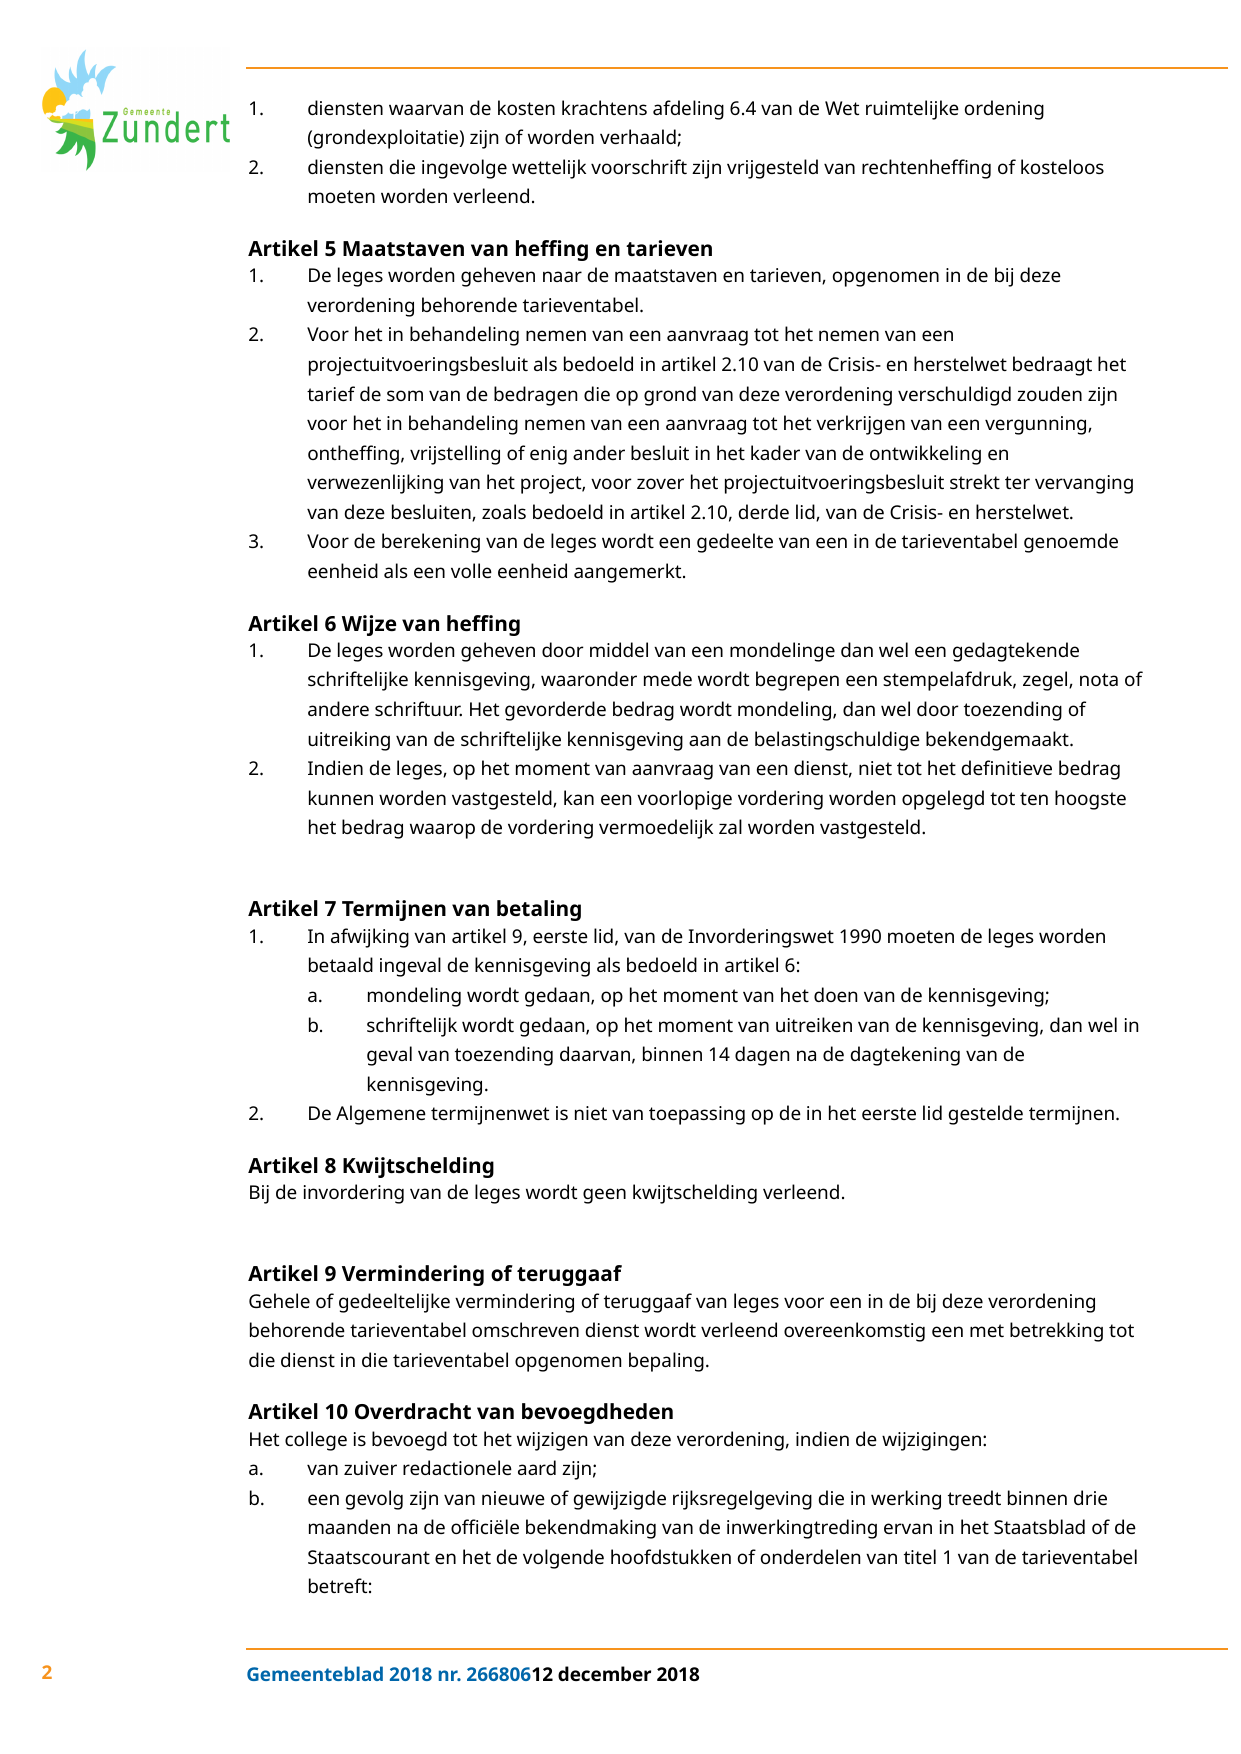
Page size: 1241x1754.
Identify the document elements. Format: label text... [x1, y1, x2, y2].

text Artikel 5 Maatstaven van heffing en tarieven [248, 234, 1152, 262]
list Voor het in behandeling nemen van een aanvraag tot het nemen van een projectuitvoeringsbesluit als bedoeld in artikel 2.10 van de Crisis- en herstelwet bedraagt het tarief de som van de bedragen die op grond van deze verordening verschuldigd zouden zijn voor het in behandeling nemen van een aanvraag tot het verkrijgen van een vergunning, ontheffing, vrijstelling of enig ander besluit in het kader van de ontwikkeling en verwezenlijking van het project, voor zover het projectuitvoeringsbesluit strekt ter vervanging van deze besluiten, zoals bedoeld in artikel 2.10, derde lid, van de Crisis- en herstelwet. [248, 322, 1152, 525]
text Artikel 6 Wijze van heffing [248, 609, 1152, 637]
list Indien de leges, op het moment van aanvraag van een dienst, niet tot het definitieve bedrag kunnen worden vastgesteld, kan een voorlopige vordering worden opgelegd tot ten hoogste het bedrag waarop de vordering vermoedelijk zal worden vastgesteld. [248, 755, 1152, 840]
text Bij de invordering van de leges wordt geen kwijtschelding verleend. [248, 1179, 1152, 1205]
list De Algemene termijnenwet is niet van toepassing op de in het eerste lid gestelde termijnen. [248, 1101, 1152, 1126]
list van zuiver redactionele aard zijn; [248, 1455, 1152, 1481]
text Artikel 10 Overdracht van bevoegdheden [248, 1397, 1152, 1426]
list schriftelijk wordt gedaan, op het moment van uitreiken van de kennisgeving, dan wel in geval van toezending daarvan, binnen 14 dagen na de dagtekening van de kennisgeving. [307, 1012, 1152, 1097]
list De leges worden geheven naar de maatstaven en tarieven, opgenomen in de bij deze verordening behorende tarieventabel. [248, 262, 1152, 318]
list In afwijking van artikel 9, eerste lid, van de Invorderingswet 1990 moeten de leges worden betaald ingeval de kennisgeving als bedoeld in artikel 6: [248, 923, 1152, 978]
list De leges worden geheven door middel van een mondelinge dan wel een gedagtekende schriftelijke kennisgeving, waaronder mede wordt begrepen een stempelafdruk, zegel, nota of andere schriftuur. Het gevorderde bedrag wordt mondeling, dan wel door toezending of uitreiking van de schriftelijke kennisgeving aan de belastingschuldige bekendgemaakt. [248, 637, 1152, 752]
list diensten waarvan de kosten krachtens afdeling 6.4 van de Wet ruimtelijke ordening (grondexploitatie) zijn of worden verhaald; [248, 95, 1152, 150]
text Artikel 8 Kwijtschelding [248, 1151, 1152, 1179]
list een gevolg zijn van nieuwe of gewijzigde rijksregelgeving die in werking treedt binnen drie maanden na de officiële bekendmaking van de inwerkingtreding ervan in het Staatsblad of de Staatscourant en het de volgende hoofdstukken of onderdelen van titel 1 van de tarieventabel betreft: [248, 1485, 1152, 1599]
text Het college is bevoegd tot het wijzigen van deze verordening, indien de wijzigingen: [248, 1426, 1152, 1452]
text Artikel 7 Termijnen van betaling [248, 894, 1152, 923]
list diensten die ingevolge wettelijk voorschrift zijn vrijgesteld van rechtenheffing of kosteloos moeten worden verleend. [248, 154, 1152, 209]
picture [41, 47, 231, 172]
text Artikel 9 Vermindering of teruggaaf [248, 1259, 1152, 1288]
text Gehele of gedeeltelijke vermindering of teruggaaf van leges voor een in de bij deze verordening behorende tarieventabel omschreven dienst wordt verleend overeenkomstig een met betrekking tot die dienst in die tarieventabel opgenomen bepaling. [248, 1288, 1152, 1373]
list Voor de berekening van de leges wordt een gedeelte van een in de tarieventabel genoemde eenheid als een volle eenheid aangemerkt. [248, 529, 1152, 584]
list mondeling wordt gedaan, op het moment van het doen van de kennisgeving; [307, 982, 1152, 1008]
